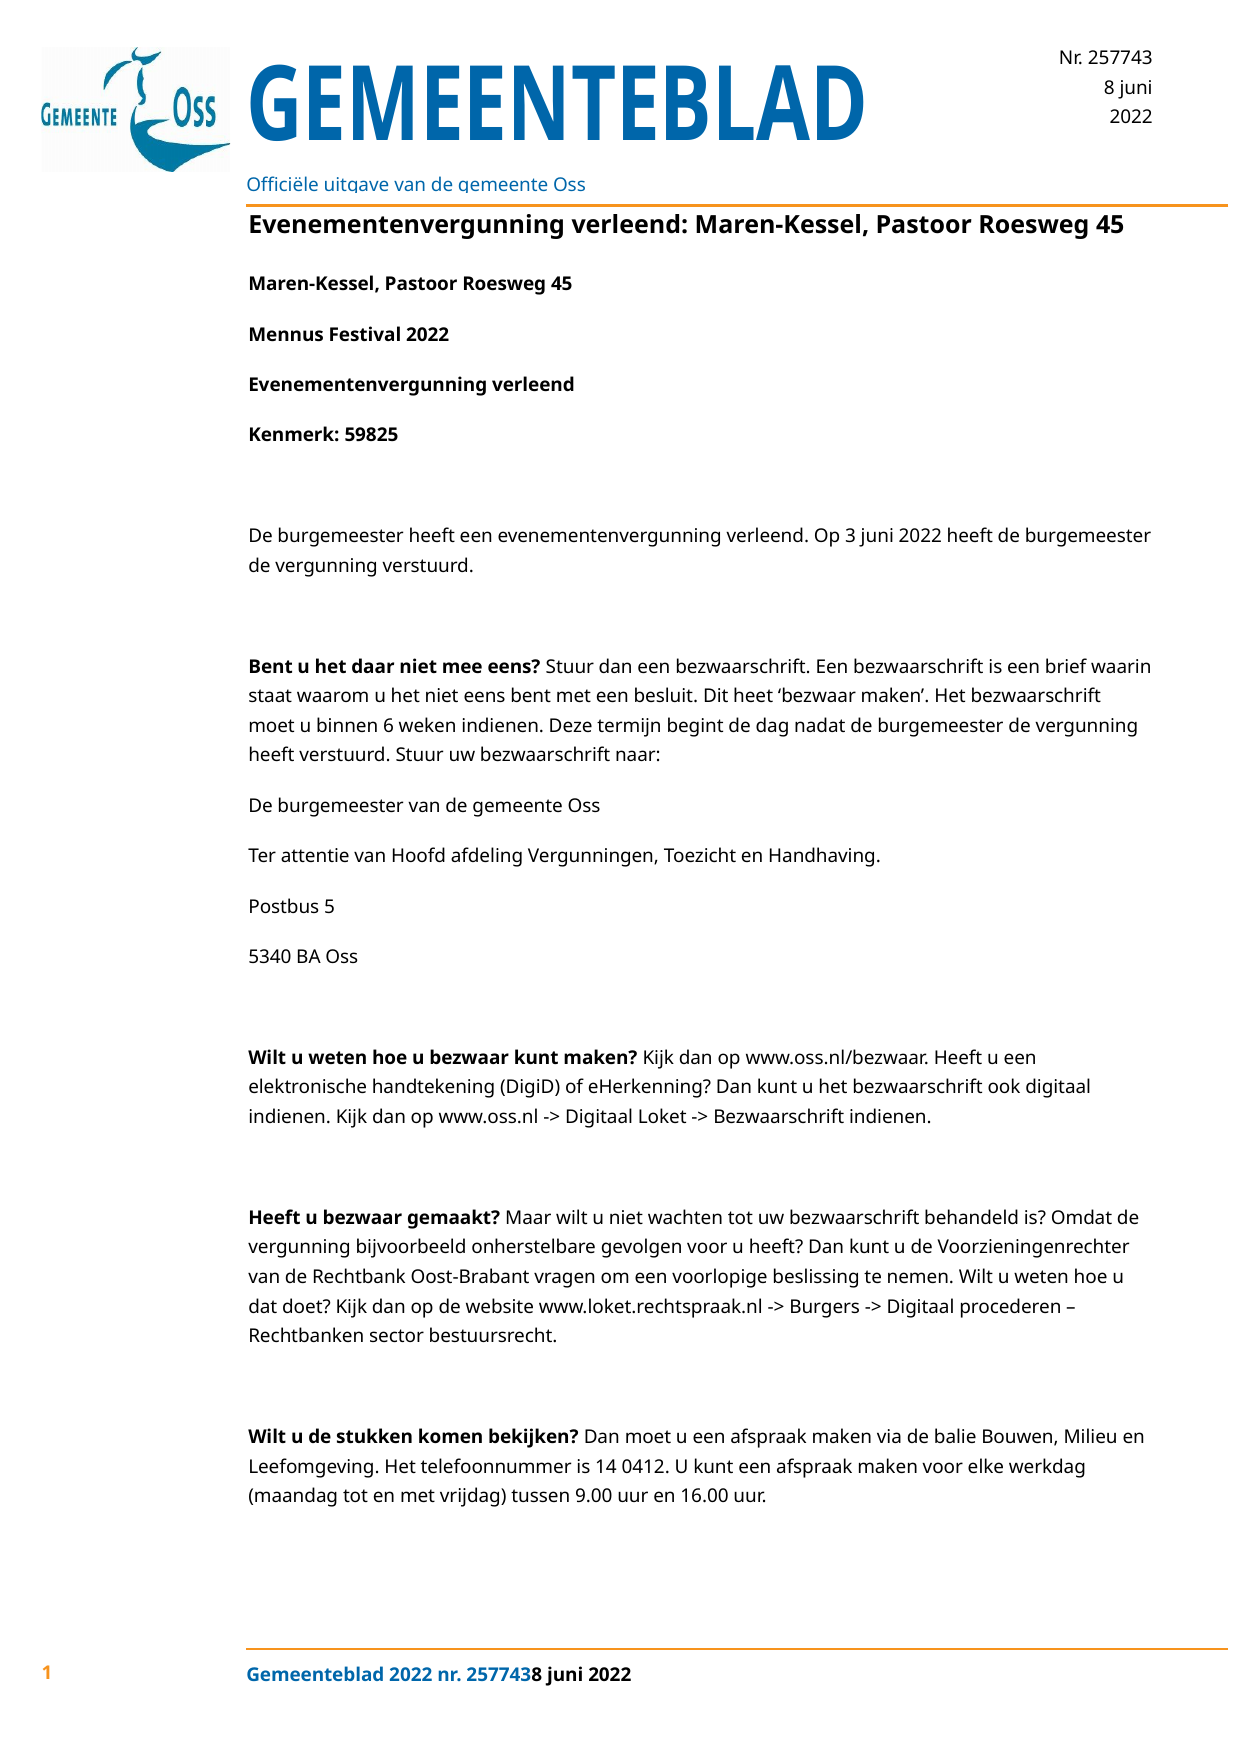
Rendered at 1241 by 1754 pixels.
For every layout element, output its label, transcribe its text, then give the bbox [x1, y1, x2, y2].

text Kenmerk: 59825 [248, 422, 1152, 447]
text Bent u het daar niet mee eens? Stuur dan een bezwaarschrift. Een bezwaarschrift is een brief waarin staat waarom u het niet eens bent met een besluit. Dit heet ‘bezwaar maken’. Het bezwaarschrift moet u binnen 6 weken indienen. Deze termijn begint de dag nadat de burgemeester de vergunning heeft verstuurd. Stuur uw bezwaarschrift naar: [248, 653, 1152, 767]
text Maren-Kessel, Pastoor Roesweg 45 [248, 270, 1152, 296]
text De burgemeester heeft een evenementenvergunning verleend. Op 3 juni 2022 heeft de burgemeester de vergunning verstuurd. [248, 522, 1152, 578]
text Wilt u weten hoe u bezwaar kunt maken? Kijk dan op www.oss.nl/bezwaar. Heeft u een elektronische handtekening (DigiD) of eHerkenning? Dan kunt u het bezwaarschrift ook digitaal indienen. Kijk dan op www.oss.nl -> Digitaal Loket -> Bezwaarschrift indienen. [248, 1044, 1152, 1129]
text Postbus 5 [248, 893, 1152, 918]
text Mennus Festival 2022 [248, 321, 1152, 346]
text De burgemeester van de gemeente Oss [248, 792, 1152, 818]
text Evenementenvergunning verleend: Maren-Kessel, Pastoor Roesweg 45 [248, 207, 1152, 241]
text Evenementenvergunning verleend [248, 371, 1152, 397]
picture [41, 47, 231, 172]
text 5340 BA Oss [248, 943, 1152, 969]
text Ter attentie van Hoofd afdeling Vergunningen, Toezicht en Handhaving. [248, 842, 1152, 868]
text Wilt u de stukken komen bekijken? Dan moet u een afspraak maken via de balie Bouwen, Milieu en Leefomgeving. Het telefoonnummer is 14 0412. U kunt een afspraak maken voor elke werkdag (maandag tot en met vrijdag) tussen 9.00 uur en 16.00 uur. [248, 1423, 1152, 1508]
text Heeft u bezwaar gemaakt? Maar wilt u niet wachten tot uw bezwaarschrift behandeld is? Omdat de vergunning bijvoorbeeld onherstelbare gevolgen voor u heeft? Dan kunt u de Voorzieningenrechter van de Rechtbank Oost-Brabant vragen om een voorlopige beslissing te nemen. Wilt u weten hoe u dat doet? Kijk dan op de website www.loket.rechtspraak.nl -> Burgers -> Digitaal procederen – Rechtbanken sector bestuursrecht. [248, 1204, 1152, 1348]
